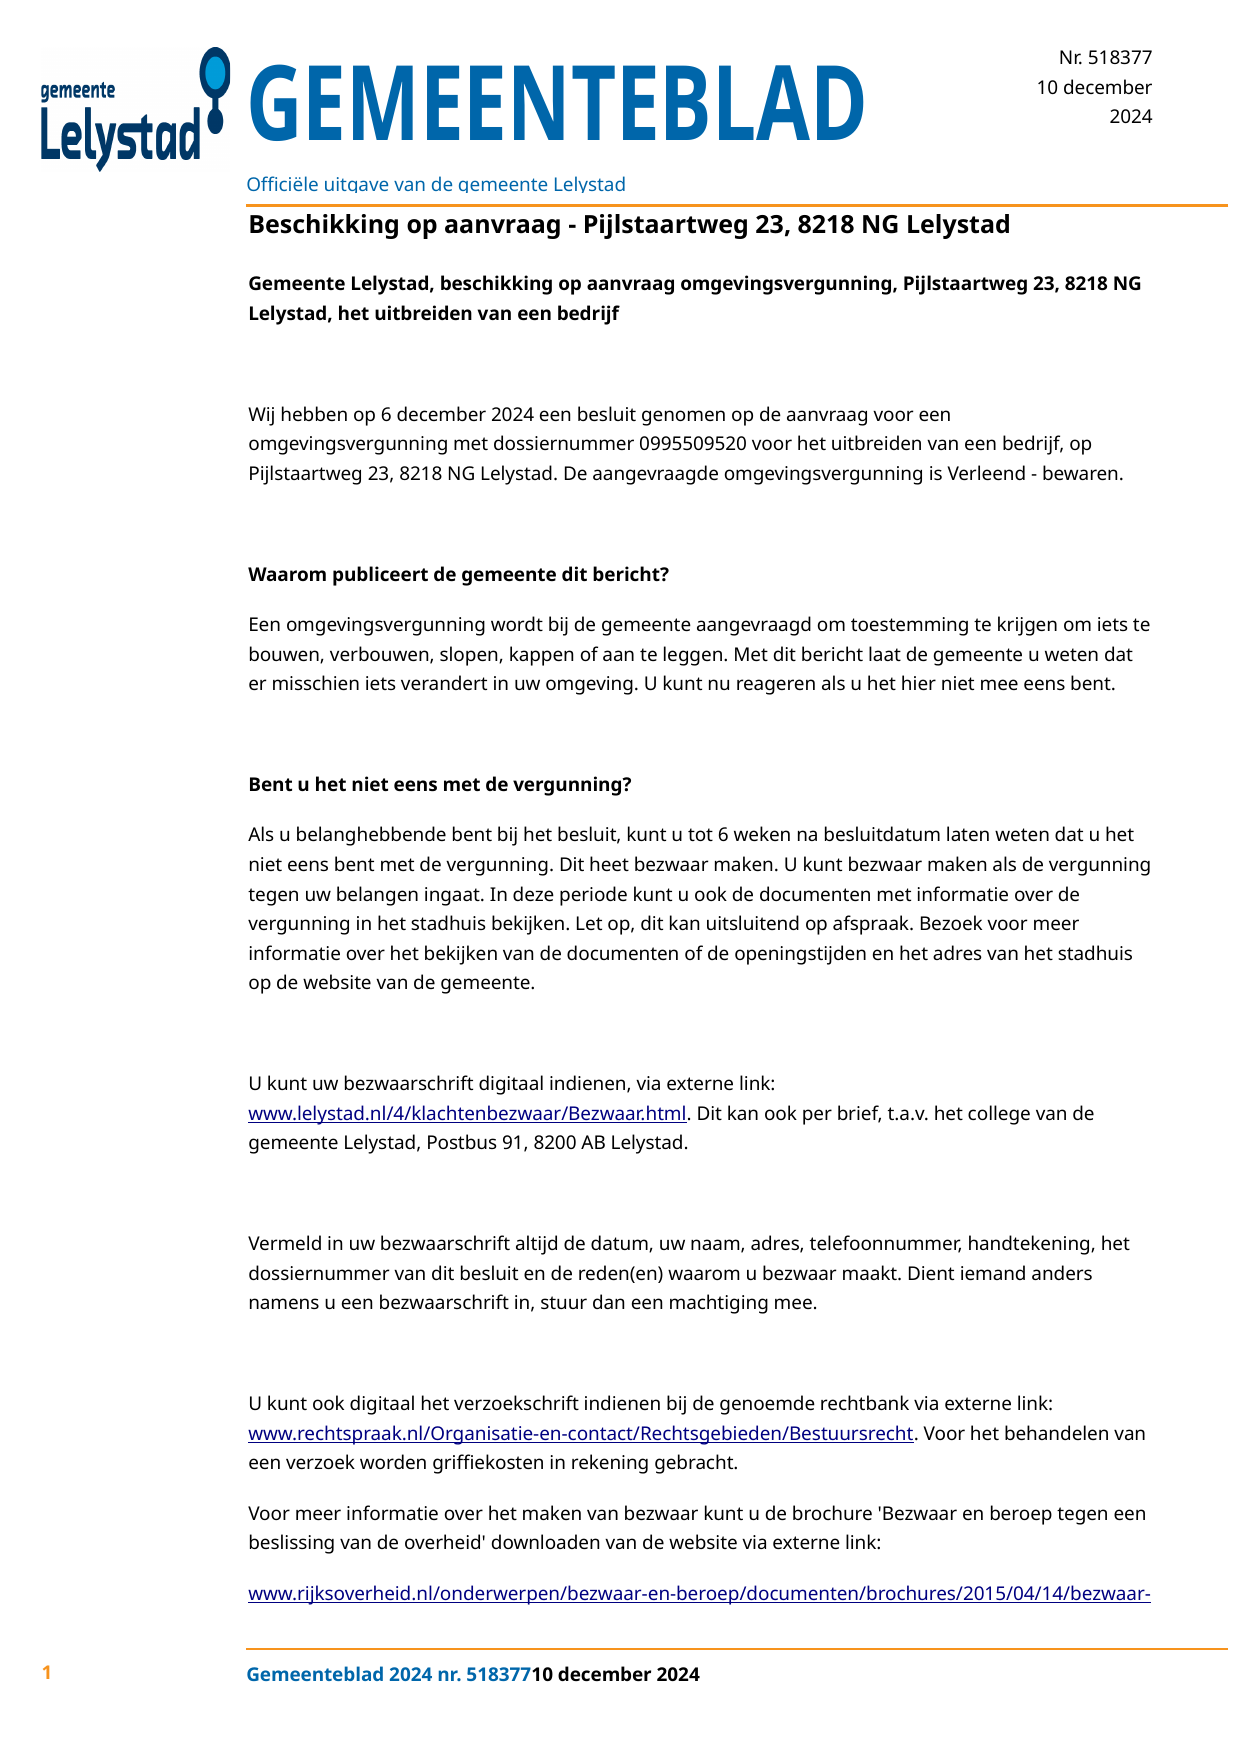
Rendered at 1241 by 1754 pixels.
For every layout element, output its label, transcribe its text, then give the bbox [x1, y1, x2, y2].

text Als u belanghebbende bent bij het besluit, kunt u tot 6 weken na besluitdatum laten weten dat u het niet eens bent met de vergunning. Dit heet bezwaar maken. U kunt bezwaar maken als de vergunning tegen uw belangen ingaat. In deze periode kunt u ook de documenten met informatie over de vergunning in het stadhuis bekijken. Let op, dit kan uitsluitend op afspraak. Bezoek voor meer informatie over het bekijken van de documenten of de openingstijden en het adres van het stadhuis op de website van de gemeente. [248, 822, 1152, 995]
text Vermeld in uw bezwaarschrift altijd de datum, uw naam, adres, telefoonnummer, handtekening, het dossiernummer van dit besluit en de reden(en) waarom u bezwaar maakt. Dient iemand anders namens u een bezwaarschrift in, stuur dan een machtiging mee. [248, 1230, 1152, 1315]
text U kunt uw bezwaarschrift digitaal indienen, via externe link: www.lelystad.nl/4/klachtenbezwaar/Bezwaar.html. Dit kan ook per brief, t.a.v. het college van de gemeente Lelystad, Postbus 91, 8200 AB Lelystad. [248, 1070, 1152, 1155]
text Gemeente Lelystad, beschikking op aanvraag omgevingsvergunning, Pijlstaartweg 23, 8218 NG Lelystad, het uitbreiden van een bedrijf [248, 270, 1152, 326]
text Een omgevingsvergunning wordt bij de gemeente aangevraagd om toestemming te krijgen om iets te bouwen, verbouwen, slopen, kappen of aan te leggen. Met dit bericht laat de gemeente u weten dat er misschien iets verandert in uw omgeving. U kunt nu reageren als u het hier niet mee eens bent. [248, 611, 1152, 696]
text Voor meer informatie over het maken van bezwaar kunt u de brochure 'Bezwaar en beroep tegen een beslissing van de overheid' downloaden van de website via externe link: [248, 1500, 1152, 1555]
picture [41, 47, 231, 172]
text Waarom publiceert de gemeente dit bericht? [248, 561, 1152, 586]
text Beschikking op aanvraag - Pijlstaartweg 23, 8218 NG Lelystad [248, 207, 1152, 241]
text Wij hebben op 6 december 2024 een besluit genomen op de aanvraag voor een omgevingsvergunning met dossiernummer 0995509520 voor het uitbreiden van een bedrijf, op Pijlstaartweg 23, 8218 NG Lelystad. De aangevraagde omgevingsvergunning is Verleend - bewaren. [248, 401, 1152, 486]
text U kunt ook digitaal het verzoekschrift indienen bij de genoemde rechtbank via externe link: www.rechtspraak.nl/Organisatie-en-contact/Rechtsgebieden/Bestuursrecht. Voor het behandelen van een verzoek worden griffiekosten in rekening gebracht. [248, 1390, 1152, 1475]
text Bent u het niet eens met de vergunning? [248, 771, 1152, 797]
text www.rijksoverheid.nl/onderwerpen/bezwaar-en-beroep/documenten/brochures/2015/04/14/bezwaar- [248, 1580, 1152, 1606]
